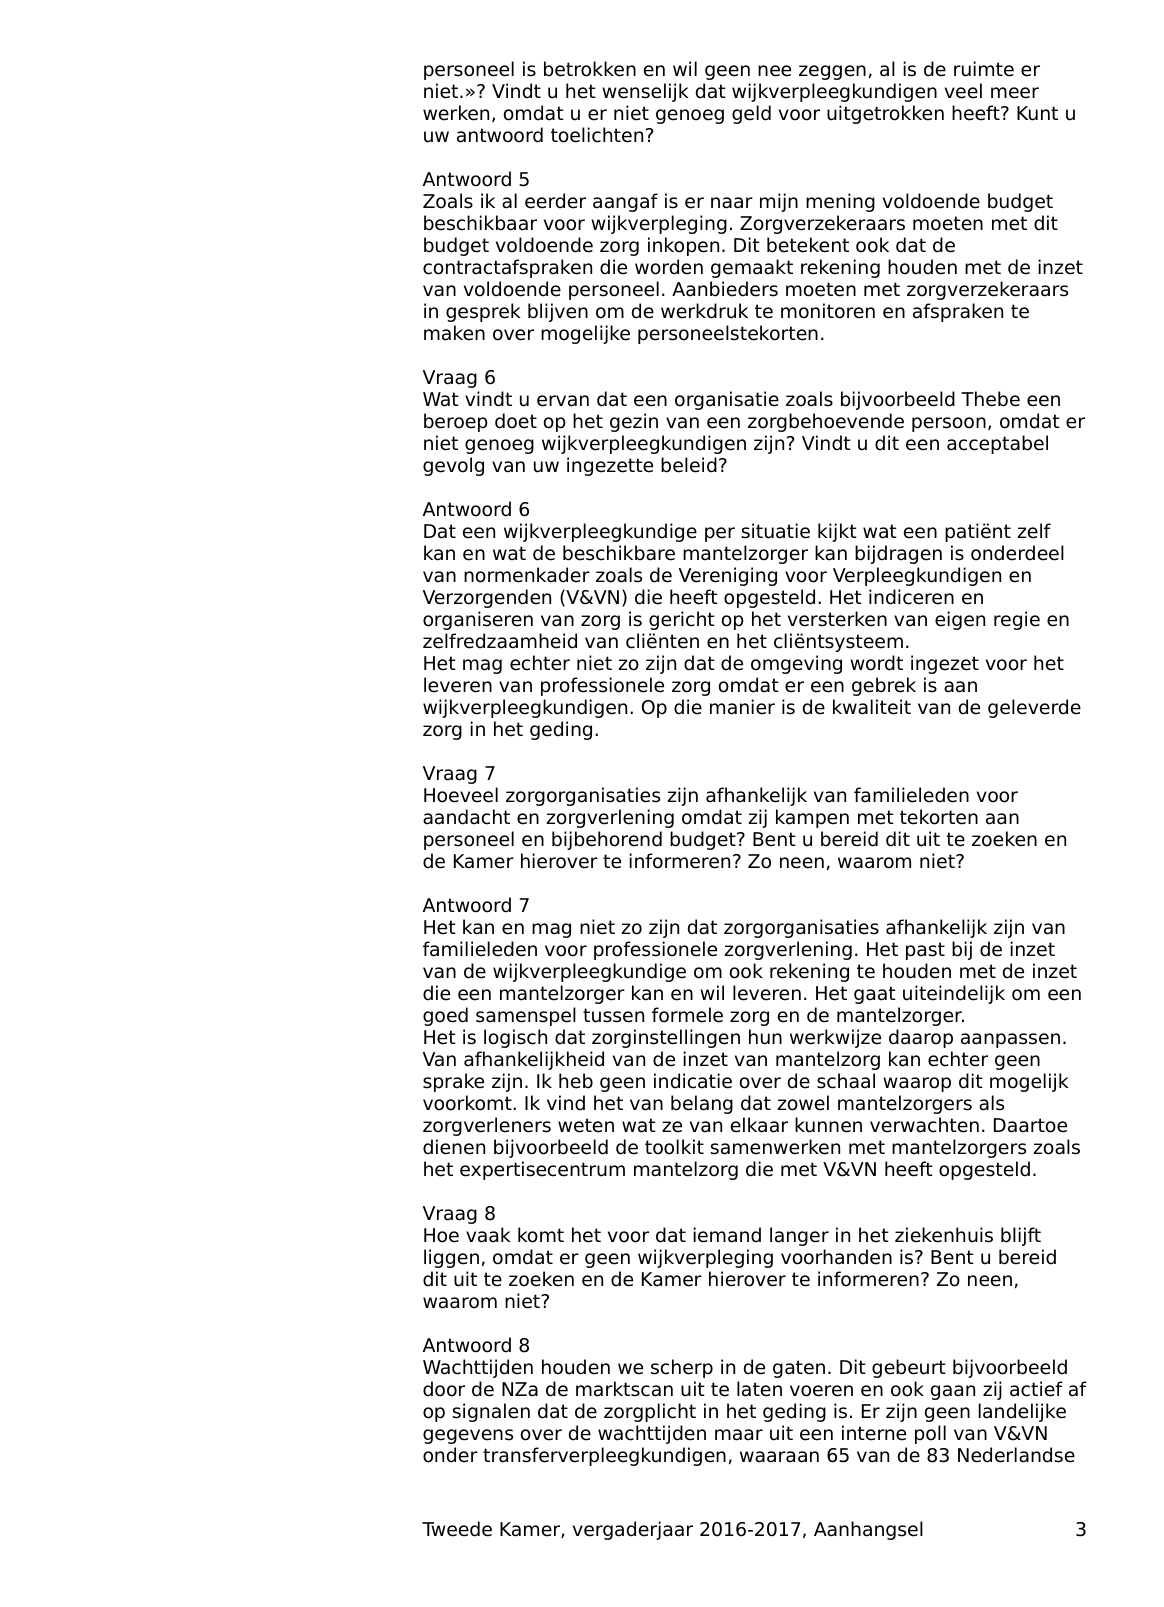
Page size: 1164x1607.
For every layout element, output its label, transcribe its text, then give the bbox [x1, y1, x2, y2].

text Antwoord 7 [422, 895, 1087, 917]
text Antwoord 8 [422, 1335, 1087, 1357]
text Wachttijden houden we scherp in de gaten. Dit gebeurt bijvoorbeeld door de NZa de marktscan uit te laten voeren en ook gaan zij actief af op signalen dat de zorgplicht in het geding is. Er zijn geen landelijke gegevens over de wachttijden maar uit een interne poll van V&VN onder transferverpleegkundigen, waaraan 65 van de 83 Nederlandse [422, 1357, 1087, 1467]
text personeel is betrokken en wil geen nee zeggen, al is de ruimte er niet.»? Vindt u het wenselijk dat wijkverpleegkundigen veel meer werken, omdat u er niet genoeg geld voor uitgetrokken heeft? Kunt u uw antwoord toelichten? [422, 59, 1087, 147]
text Dat een wijkverpleegkundige per situatie kijkt wat een patiënt zelf kan en wat de beschikbare mantelzorger kan bijdragen is onderdeel van normenkader zoals de Vereniging voor Verpleegkundigen en Verzorgenden (V&VN) die heeft opgesteld. Het indiceren en organiseren van zorg is gericht op het versterken van eigen regie en zelfredzaamheid van cliënten en het cliëntsysteem. [422, 521, 1087, 653]
text Zoals ik al eerder aangaf is er naar mijn mening voldoende budget beschikbaar voor wijkverpleging. Zorgverzekeraars moeten met dit budget voldoende zorg inkopen. Dit betekent ook dat de contractafspraken die worden gemaakt rekening houden met de inzet van voldoende personeel. Aanbieders moeten met zorgverzekeraars in gesprek blijven om de werkdruk te monitoren en afspraken te maken over mogelijke personeelstekorten. [422, 191, 1087, 345]
text Vraag 8 [422, 1203, 1087, 1225]
text Hoeveel zorgorganisaties zijn afhankelijk van familieleden voor aandacht en zorgverlening omdat zij kampen met tekorten aan personeel en bijbehorend budget? Bent u bereid dit uit te zoeken en de Kamer hierover te informeren? Zo neen, waarom niet? [422, 785, 1087, 873]
text Vraag 6 [422, 367, 1087, 389]
text Hoe vaak komt het voor dat iemand langer in het ziekenhuis blijft liggen, omdat er geen wijkverpleging voorhanden is? Bent u bereid dit uit te zoeken en de Kamer hierover te informeren? Zo neen, waarom niet? [422, 1225, 1087, 1313]
text Het mag echter niet zo zijn dat de omgeving wordt ingezet voor het leveren van professionele zorg omdat er een gebrek is aan wijkverpleegkundigen. Op die manier is de kwaliteit van de geleverde zorg in het geding. [422, 653, 1087, 741]
text Het kan en mag niet zo zijn dat zorgorganisaties afhankelijk zijn van familieleden voor professionele zorgverlening. Het past bij de inzet van de wijkverpleegkundige om ook rekening te houden met de inzet die een mantelzorger kan en wil leveren. Het gaat uiteindelijk om een goed samenspel tussen formele zorg en de mantelzorger. [422, 917, 1087, 1027]
text Wat vindt u ervan dat een organisatie zoals bijvoorbeeld Thebe een beroep doet op het gezin van een zorgbehoevende persoon, omdat er niet genoeg wijkverpleegkundigen zijn? Vindt u dit een acceptabel gevolg van uw ingezette beleid? [422, 389, 1087, 477]
text Antwoord 6 [422, 499, 1087, 521]
text Antwoord 5 [422, 169, 1087, 191]
text Vraag 7 [422, 763, 1087, 785]
text Het is logisch dat zorginstellingen hun werkwijze daarop aanpassen. Van afhankelijkheid van de inzet van mantelzorg kan echter geen sprake zijn. Ik heb geen indicatie over de schaal waarop dit mogelijk voorkomt. Ik vind het van belang dat zowel mantelzorgers als zorgverleners weten wat ze van elkaar kunnen verwachten. Daartoe dienen bijvoorbeeld de toolkit samenwerken met mantelzorgers zoals het expertisecentrum mantelzorg die met V&VN heeft opgesteld. [422, 1027, 1087, 1181]
